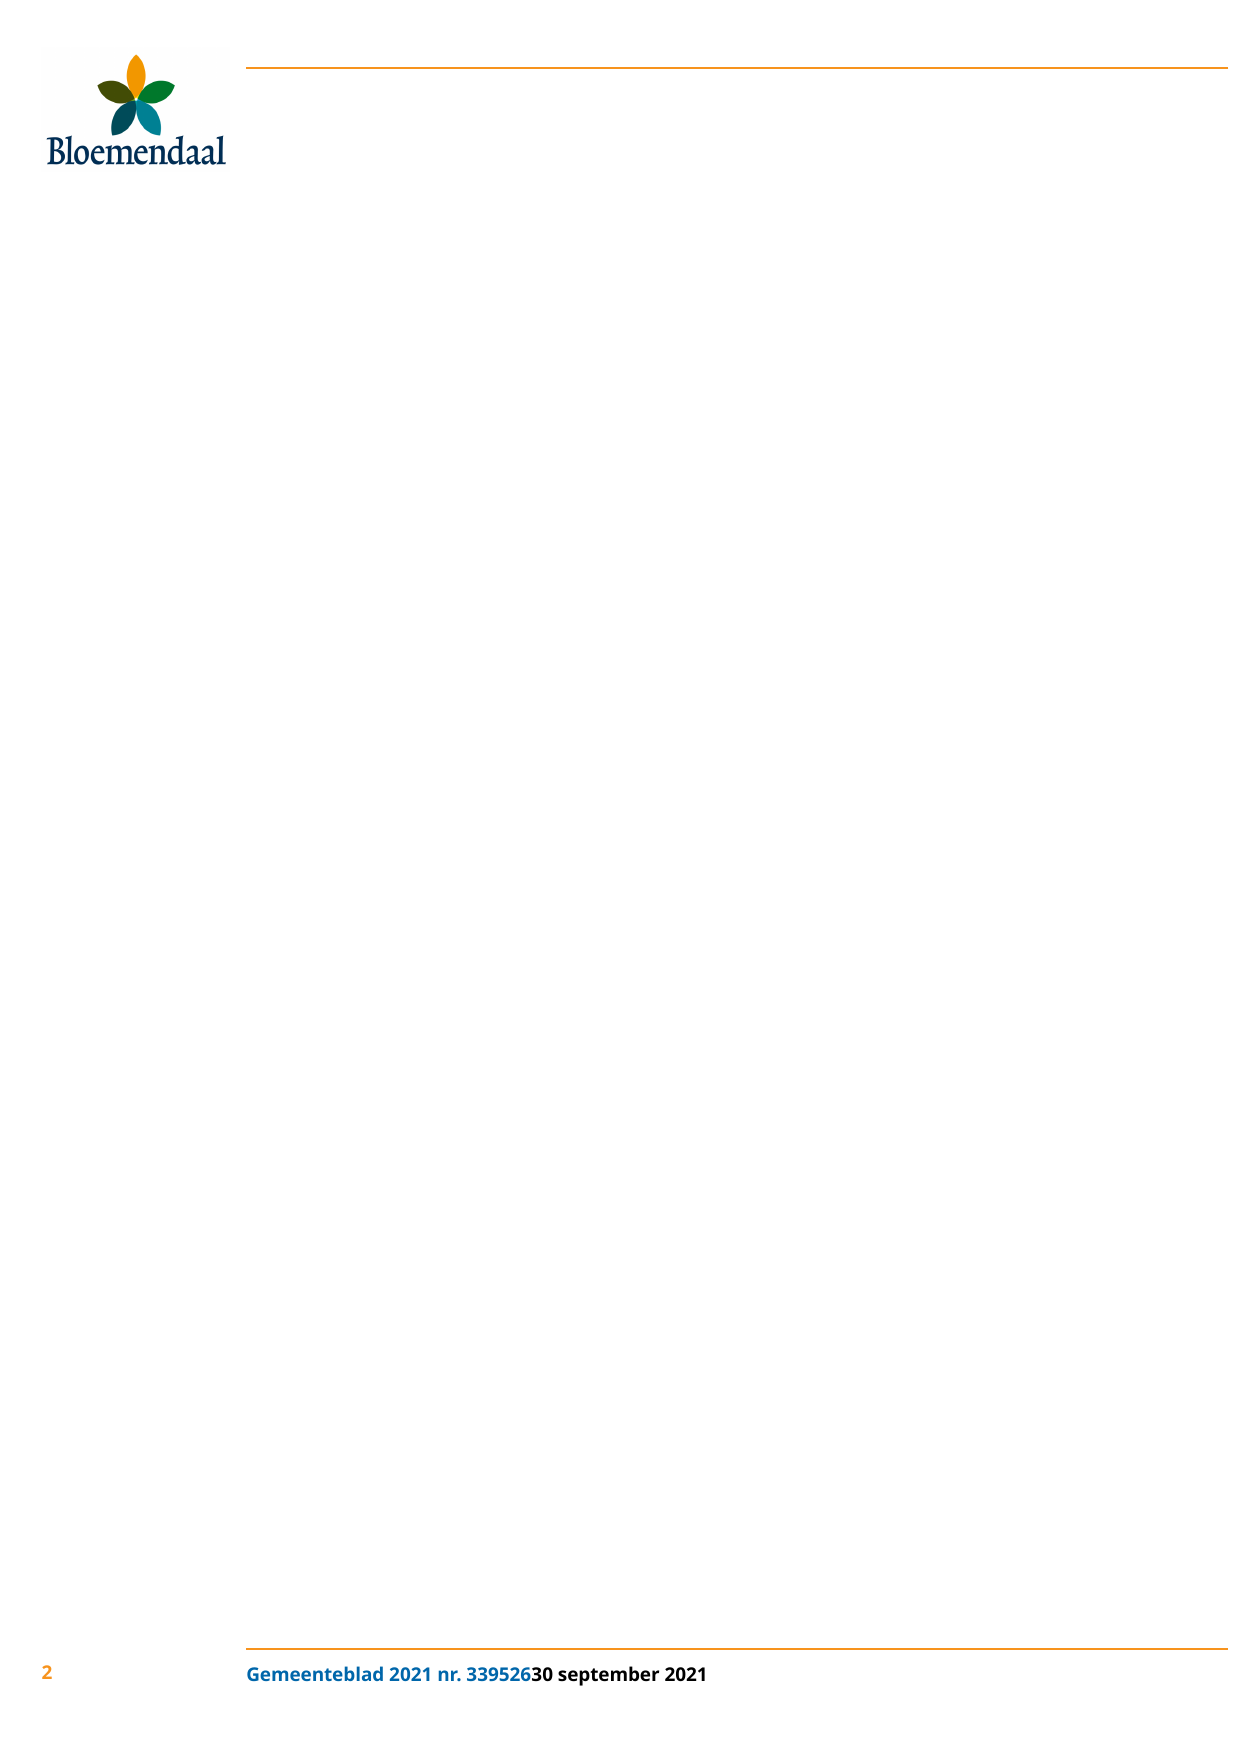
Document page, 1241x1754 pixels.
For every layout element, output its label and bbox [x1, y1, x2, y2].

picture [41, 47, 231, 172]
